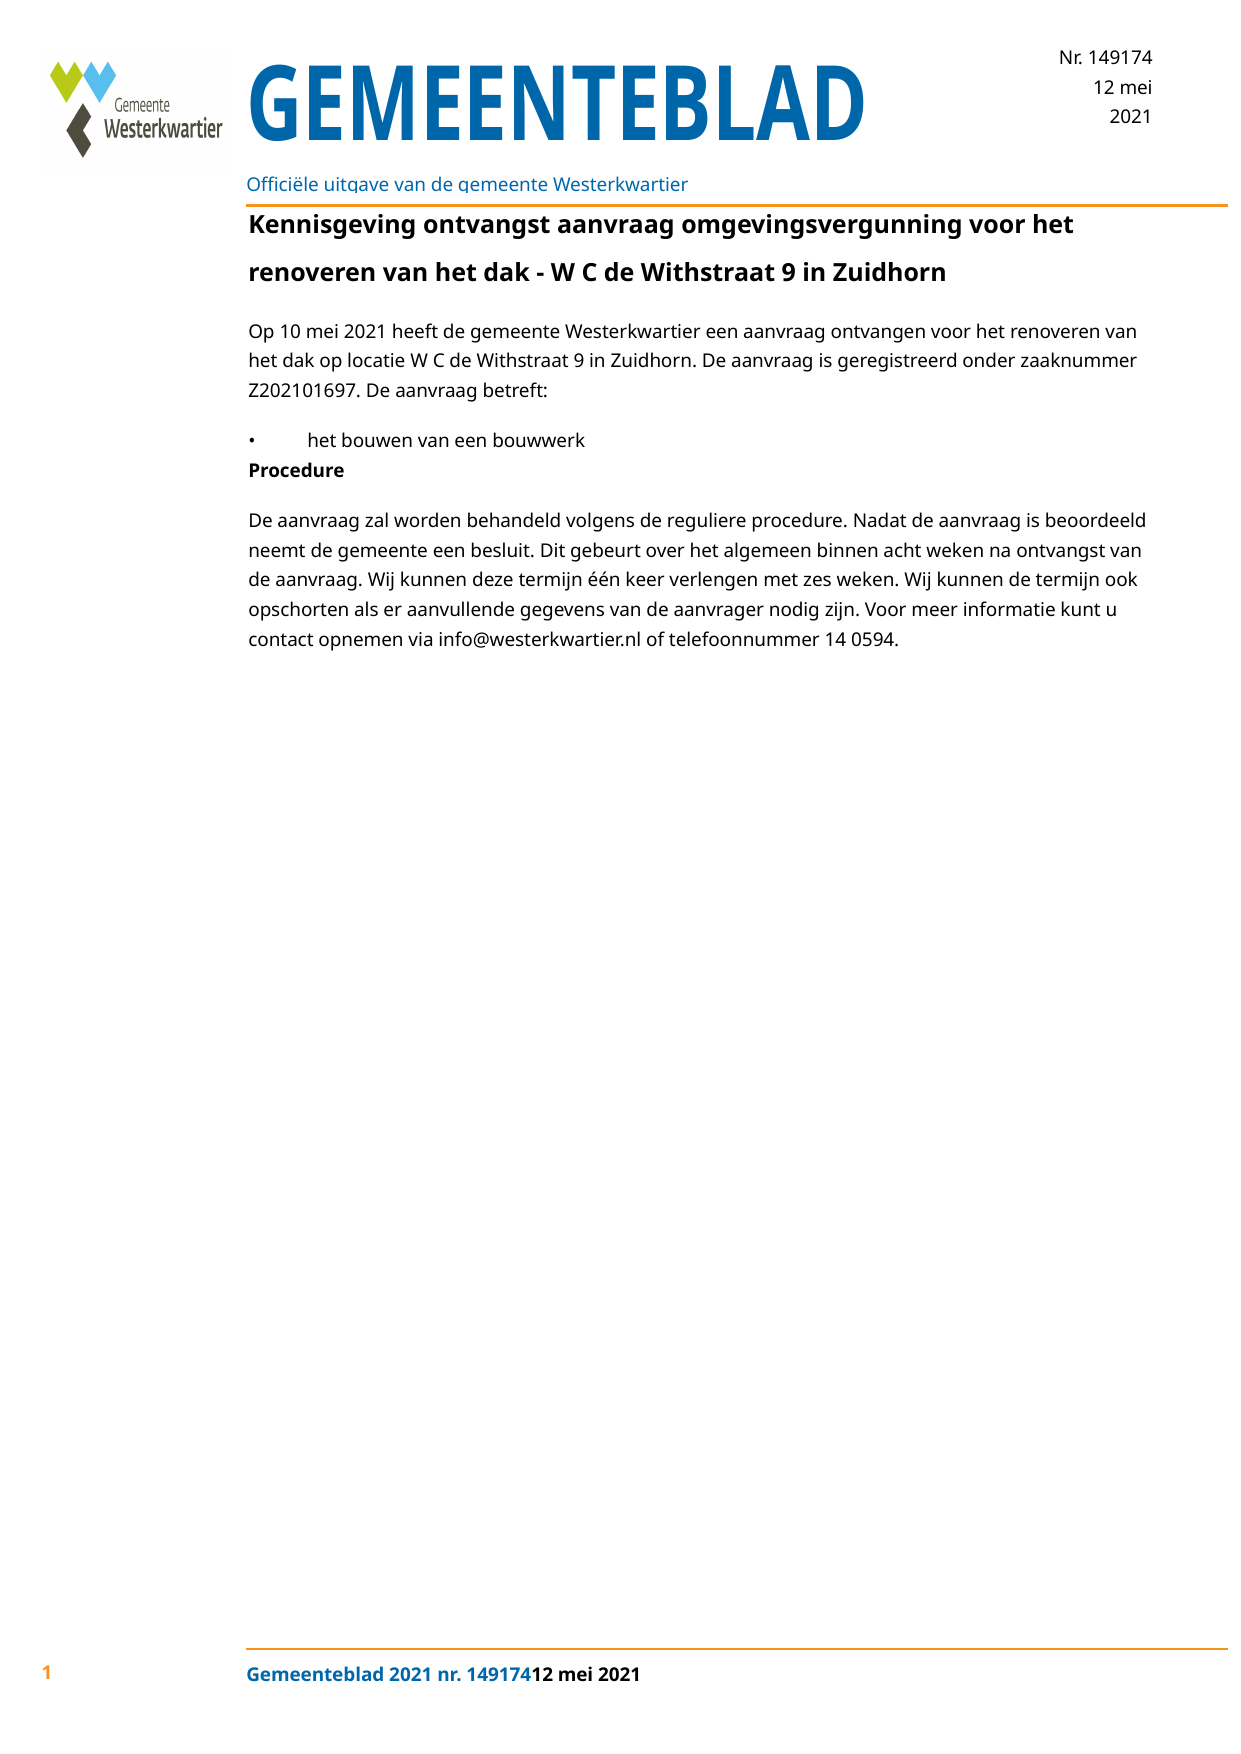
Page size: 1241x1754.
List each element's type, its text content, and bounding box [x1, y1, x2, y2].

text Op 10 mei 2021 heeft de gemeente Westerkwartier een aanvraag ontvangen voor het renoveren van het dak op locatie W C de Withstraat 9 in Zuidhorn. De aanvraag is geregistreerd onder zaaknummer Z202101697. De aanvraag betreft: [248, 318, 1152, 403]
text Procedure [248, 457, 1152, 483]
picture [41, 47, 231, 172]
text De aanvraag zal worden behandeld volgens de reguliere procedure. Nadat de aanvraag is beoordeeld neemt de gemeente een besluit. Dit gebeurt over het algemeen binnen acht weken na ontvangst van de aanvraag. Wij kunnen deze termijn één keer verlengen met zes weken. Wij kunnen de termijn ook opschorten als er aanvullende gegevens van de aanvrager nodig zijn. Voor meer informatie kunt u contact opnemen via info@westerkwartier.nl of telefoonnummer 14 0594. [248, 507, 1152, 652]
list het bouwen van een bouwwerk [248, 427, 1152, 453]
text Kennisgeving ontvangst aanvraag omgevingsvergunning voor het renoveren van het dak - W C de Withstraat 9 in Zuidhorn [248, 207, 1152, 288]
